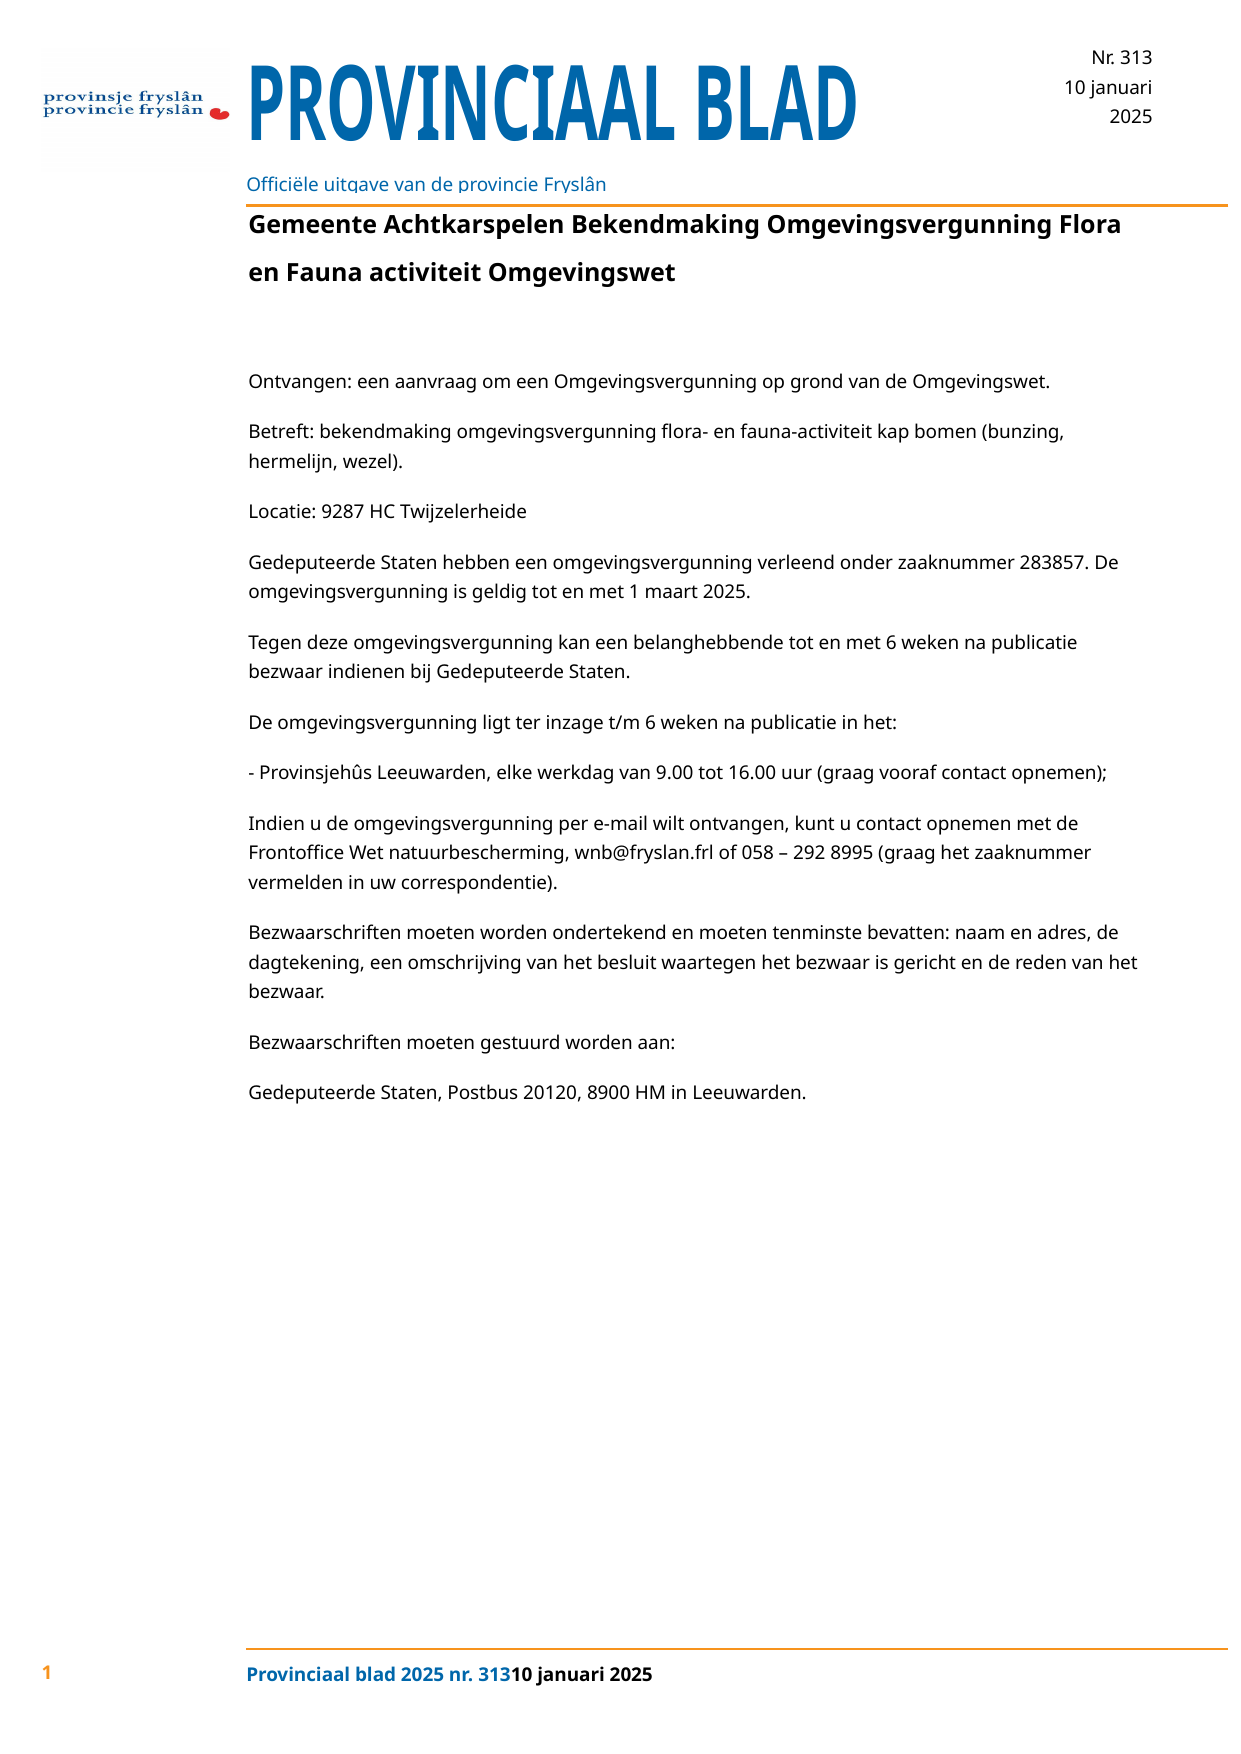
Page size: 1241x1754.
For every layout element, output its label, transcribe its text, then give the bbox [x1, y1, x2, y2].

text Gedeputeerde Staten hebben een omgevingsvergunning verleend onder zaaknummer 283857. De omgevingsvergunning is geldig tot en met 1 maart 2025. [248, 549, 1152, 604]
text Tegen deze omgevingsvergunning kan een belanghebbende tot en met 6 weken na publicatie bezwaar indienen bij Gedeputeerde Staten. [248, 629, 1152, 684]
text De omgevingsvergunning ligt ter inzage t/m 6 weken na publicatie in het: [248, 709, 1152, 735]
text Gemeente Achtkarspelen Bekendmaking Omgevingsvergunning Flora en Fauna activiteit Omgevingswet [248, 207, 1152, 288]
text Betreft: bekendmaking omgevingsvergunning flora- en fauna-activiteit kap bomen (bunzing, hermelijn, wezel). [248, 419, 1152, 474]
picture [41, 47, 231, 172]
text Bezwaarschriften moeten worden ondertekend en moeten tenminste bevatten: naam en adres, de dagtekening, een omschrijving van het besluit waartegen het bezwaar is gericht en de reden van het bezwaar. [248, 919, 1152, 1004]
text Indien u de omgevingsvergunning per e-mail wilt ontvangen, kunt u contact opnemen met de Frontoffice Wet natuurbescherming, wnb@fryslan.frl of 058 – 292 8995 (graag het zaaknummer vermelden in uw correspondentie). [248, 810, 1152, 895]
text Ontvangen: een aanvraag om een Omgevingsvergunning op grond van de Omgevingswet. [248, 368, 1152, 394]
text - Provinsjehûs Leeuwarden, elke werkdag van 9.00 tot 16.00 uur (graag vooraf contact opnemen); [248, 759, 1152, 785]
text Gedeputeerde Staten, Postbus 20120, 8900 HM in Leeuwarden. [248, 1079, 1152, 1105]
text Locatie: 9287 HC Twijzelerheide [248, 499, 1152, 524]
text Bezwaarschriften moeten gestuurd worden aan: [248, 1029, 1152, 1055]
